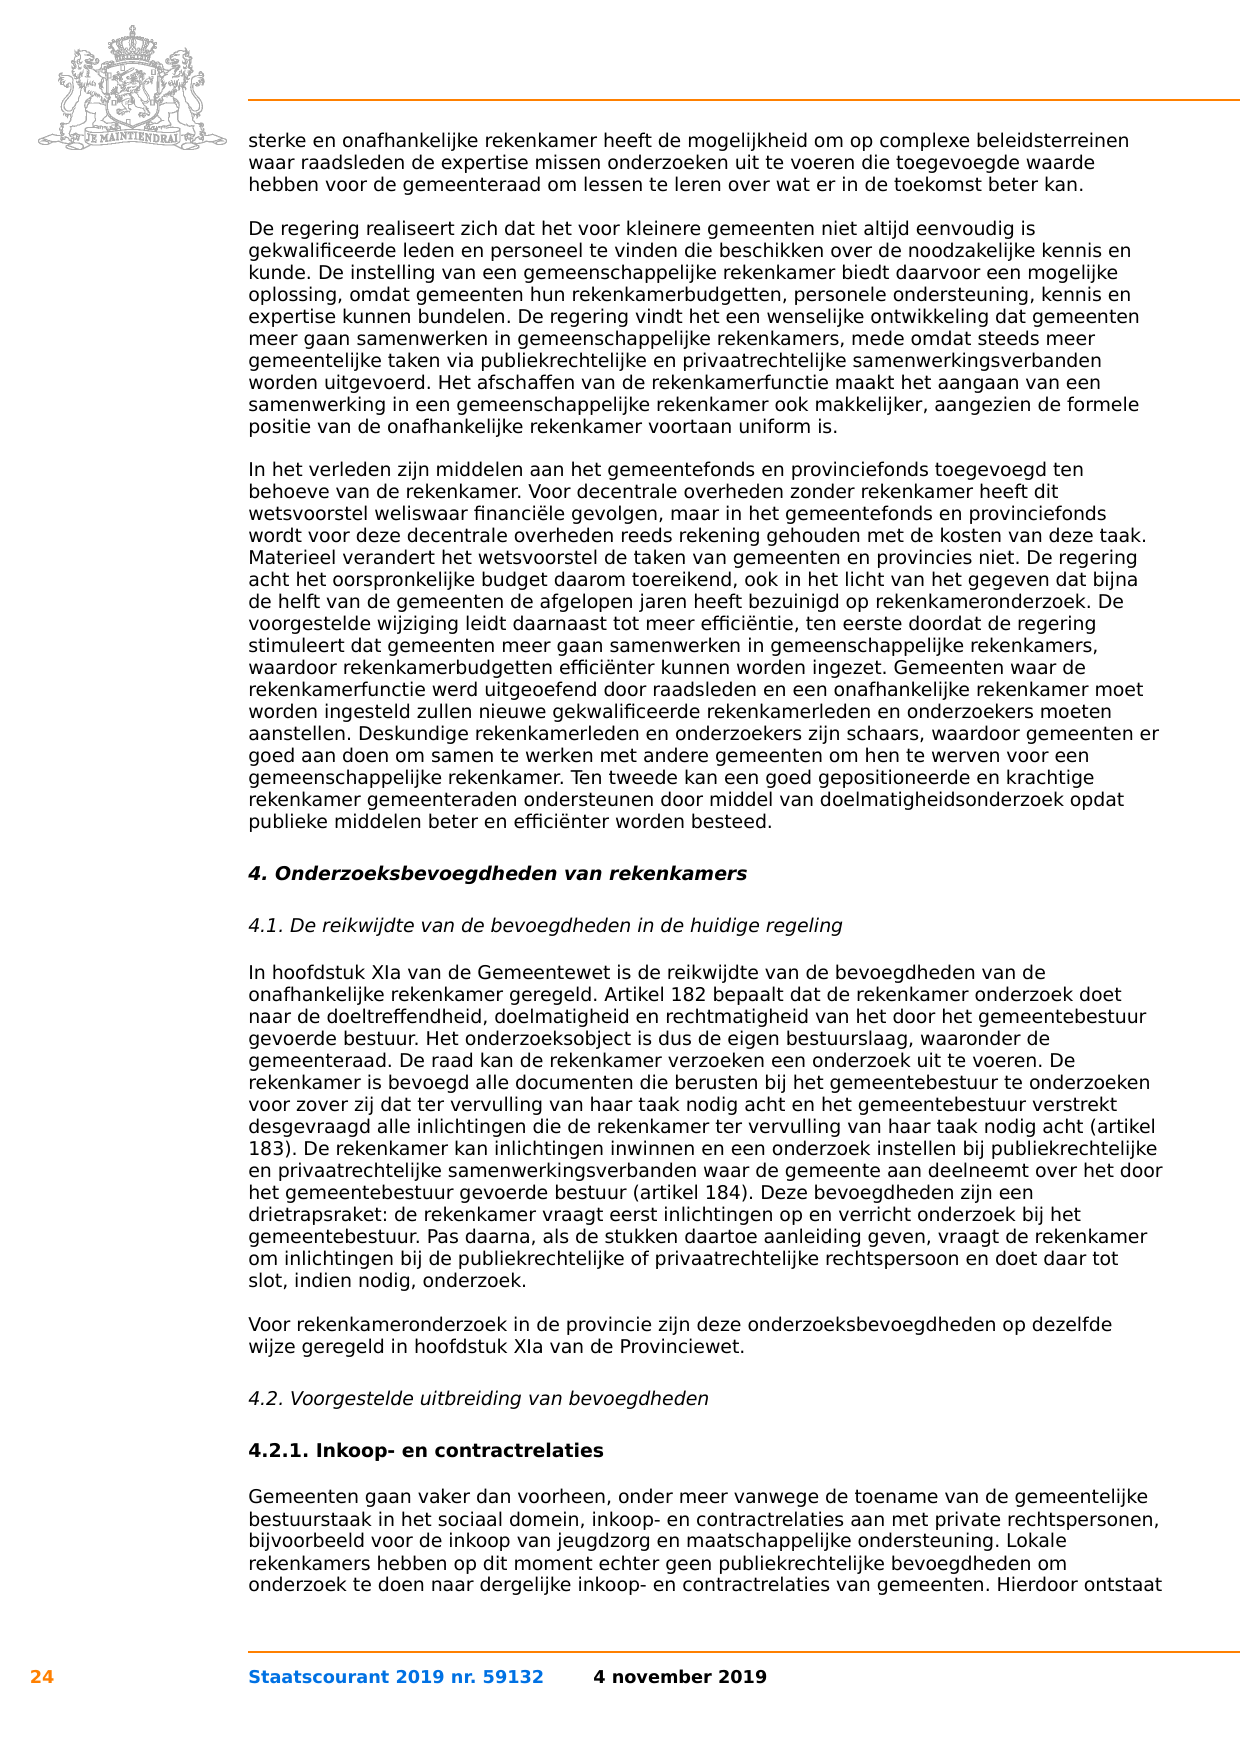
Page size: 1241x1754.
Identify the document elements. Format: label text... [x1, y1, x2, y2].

text De regering realiseert zich dat het voor kleinere gemeenten niet altijd eenvoudig is gekwalificeerde leden en personeel te vinden die beschikken over de noodzakelijke kennis en kunde. De instelling van een gemeenschappelijke rekenkamer biedt daarvoor een mogelijke oplossing, omdat gemeenten hun rekenkamerbudgetten, personele ondersteuning, kennis en expertise kunnen bundelen. De regering vindt het een wenselijke ontwikkeling dat gemeenten meer gaan samenwerken in gemeenschappelijke rekenkamers, mede omdat steeds meer gemeentelijke taken via publiekrechtelijke en privaatrechtelijke samenwerkingsverbanden worden uitgevoerd. Het afschaffen van de rekenkamerfunctie maakt het aangaan van een samenwerking in een gemeenschappelijke rekenkamer ook makkelijker, aangezien de formele positie van de onafhankelijke rekenkamer voortaan uniform is. [248, 218, 1163, 437]
text In het verleden zijn middelen aan het gemeentefonds en provinciefonds toegevoegd ten behoeve van de rekenkamer. Voor decentrale overheden zonder rekenkamer heeft dit wetsvoorstel weliswaar financiële gevolgen, maar in het gemeentefonds en provinciefonds wordt voor deze decentrale overheden reeds rekening gehouden met de kosten van deze taak. Materieel verandert het wetsvoorstel de taken van gemeenten en provincies niet. De regering acht het oorspronkelijke budget daarom toereikend, ook in het licht van het gegeven dat bijna de helft van de gemeenten de afgelopen jaren heeft bezuinigd op rekenkameronderzoek. De voorgestelde wijziging leidt daarnaast tot meer efficiëntie, ten eerste doordat de regering stimuleert dat gemeenten meer gaan samenwerken in gemeenschappelijke rekenkamers, waardoor rekenkamerbudgetten efficiënter kunnen worden ingezet. Gemeenten waar de rekenkamerfunctie werd uitgeoefend door raadsleden en een onafhankelijke rekenkamer moet worden ingesteld zullen nieuwe gekwalificeerde rekenkamerleden en onderzoekers moeten aanstellen. Deskundige rekenkamerleden en onderzoekers zijn schaars, waardoor gemeenten er goed aan doen om samen te werken met andere gemeenten om hen te werven voor een gemeenschappelijke rekenkamer. Ten tweede kan een goed gepositioneerde en krachtige rekenkamer gemeenteraden ondersteunen door middel van doelmatigheidsonderzoek opdat publieke middelen beter en efficiënter worden besteed. [248, 459, 1163, 833]
subtitle 4.2. Voorgestelde uitbreiding van bevoegdheden [248, 1387, 1163, 1409]
subtitle 4.1. De reikwijdte van de bevoegdheden in de huidige regeling [248, 915, 1163, 937]
text Gemeenten gaan vaker dan voorheen, onder meer vanwege de toename van de gemeentelijke bestuurstaak in het sociaal domein, inkoop- en contractrelaties aan met private rechtspersonen, bijvoorbeeld voor de inkoop van jeugdzorg en maatschappelijke ondersteuning. Lokale rekenkamers hebben op dit moment echter geen publiekrechtelijke bevoegdheden om onderzoek te doen naar dergelijke inkoop- en contractrelaties van gemeenten. Hierdoor ontstaat [248, 1486, 1163, 1596]
picture [38, 25, 227, 150]
text sterke en onafhankelijke rekenkamer heeft de mogelijkheid om op complexe beleidsterreinen waar raadsleden de expertise missen onderzoeken uit te voeren die toegevoegde waarde hebben voor de gemeenteraad om lessen te leren over wat er in de toekomst beter kan. [248, 130, 1163, 196]
subtitle 4. Onderzoeksbevoegdheden van rekenkamers [248, 863, 1163, 885]
subtitle 4.2.1. Inkoop- en contractrelaties [248, 1439, 1163, 1461]
text In hoofdstuk XIa van de Gemeentewet is de reikwijdte van de bevoegdheden van de onafhankelijke rekenkamer geregeld. Artikel 182 bepaalt dat de rekenkamer onderzoek doet naar de doeltreffendheid, doelmatigheid en rechtmatigheid van het door het gemeentebestuur gevoerde bestuur. Het onderzoeksobject is dus de eigen bestuurslaag, waaronder de gemeenteraad. De raad kan de rekenkamer verzoeken een onderzoek uit te voeren. De rekenkamer is bevoegd alle documenten die berusten bij het gemeentebestuur te onderzoeken voor zover zij dat ter vervulling van haar taak nodig acht en het gemeentebestuur verstrekt desgevraagd alle inlichtingen die de rekenkamer ter vervulling van haar taak nodig acht (artikel 183). De rekenkamer kan inlichtingen inwinnen en een onderzoek instellen bij publiekrechtelijke en privaatrechtelijke samenwerkingsverbanden waar de gemeente aan deelneemt over het door het gemeentebestuur gevoerde bestuur (artikel 184). Deze bevoegdheden zijn een drietrapsraket: de rekenkamer vraagt eerst inlichtingen op en verricht onderzoek bij het gemeentebestuur. Pas daarna, als de stukken daartoe aanleiding geven, vraagt de rekenkamer om inlichtingen bij de publiekrechtelijke of privaatrechtelijke rechtspersoon en doet daar tot slot, indien nodig, onderzoek. [248, 962, 1163, 1292]
text Voor rekenkameronderzoek in de provincie zijn deze onderzoeksbevoegdheden op dezelfde wijze geregeld in hoofdstuk XIa van de Provinciewet. [248, 1313, 1163, 1357]
